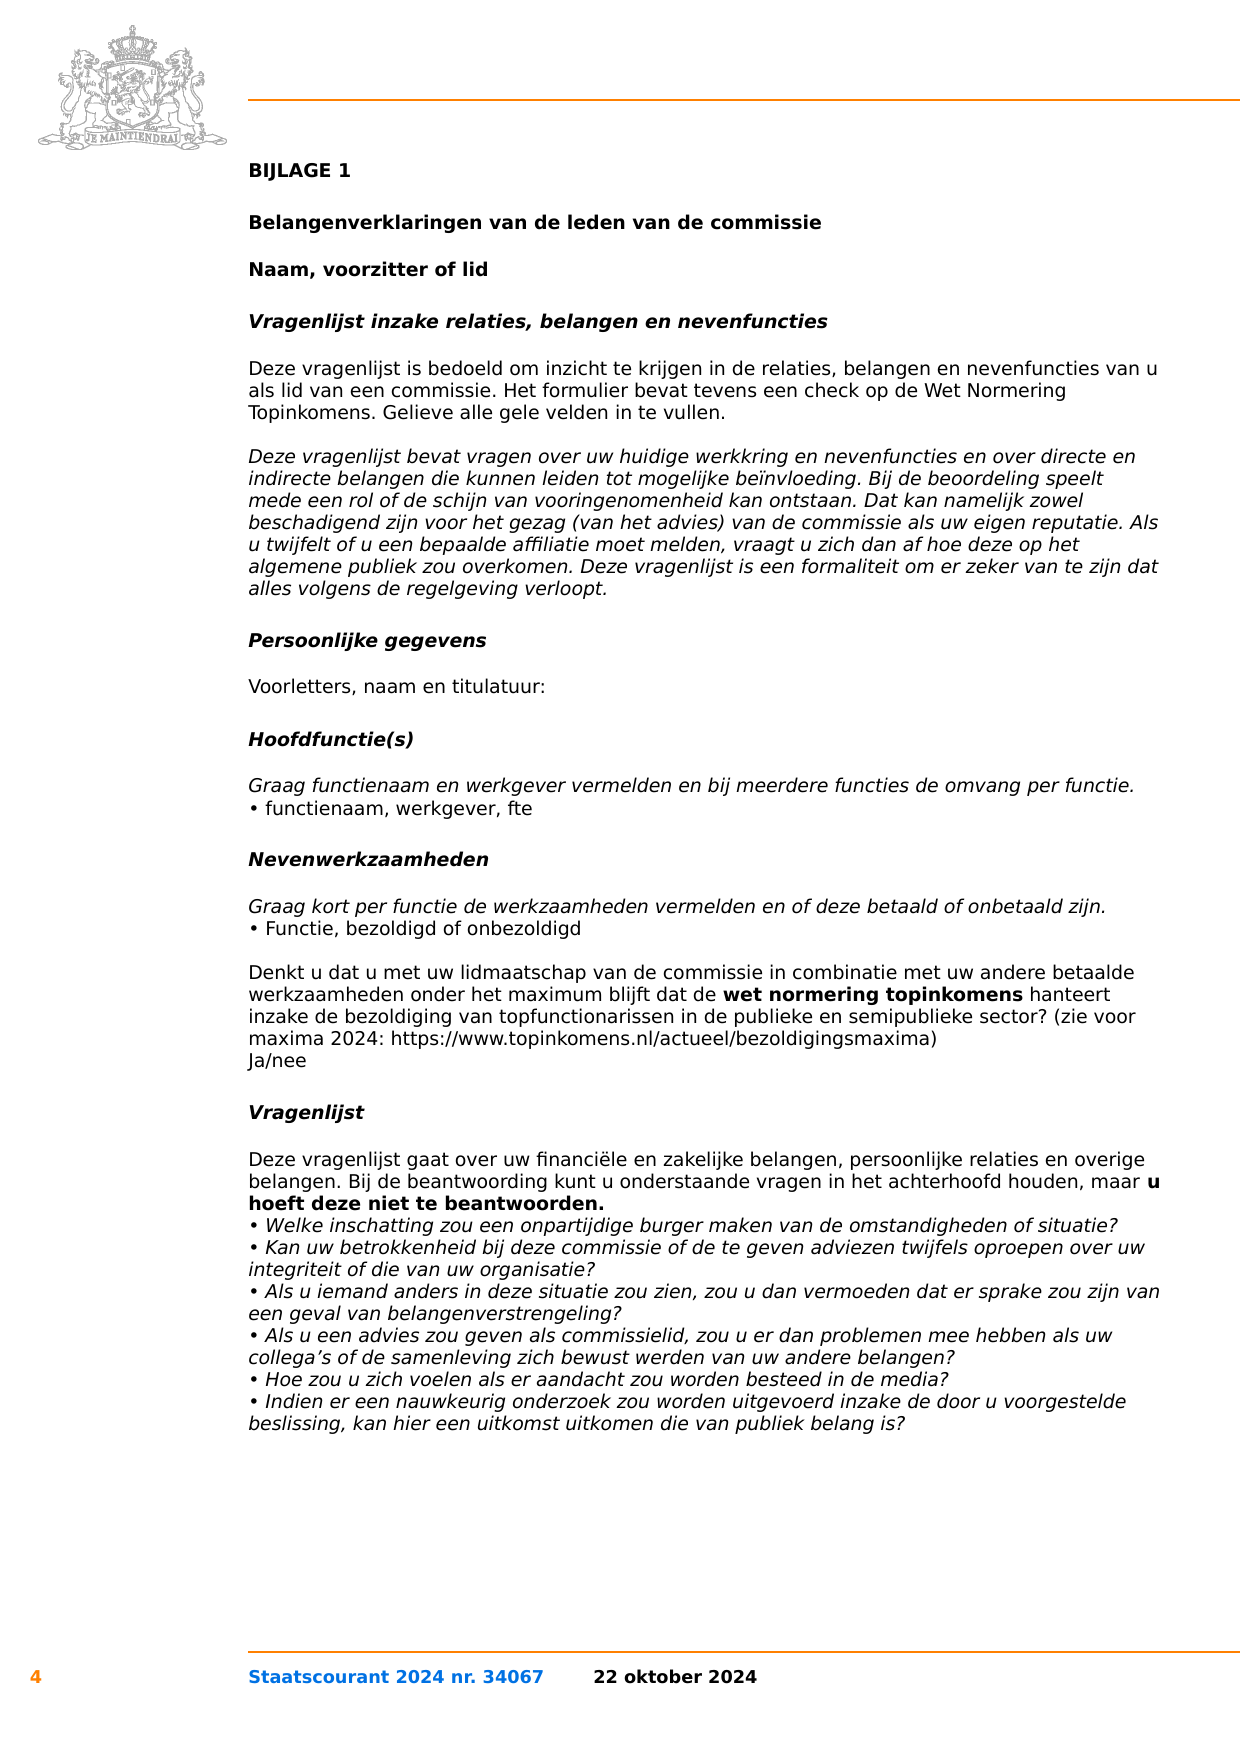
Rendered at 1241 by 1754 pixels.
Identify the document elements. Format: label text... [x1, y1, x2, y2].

text • Functie, bezoldigd of onbezoldigd [248, 918, 1163, 940]
text Voorletters, naam en titulatuur: [248, 676, 1163, 698]
text Denkt u dat u met uw lidmaatschap van de commissie in combinatie met uw andere betaalde werkzaamheden onder het maximum blijft dat de wet normering topinkomens hanteert inzake de bezoldiging van topfunctionarissen in de publieke en semipublieke sector? (zie voor maxima 2024: https://www.topinkomens.nl/actueel/bezoldigingsmaxima) [248, 962, 1163, 1050]
text • Als u iemand anders in deze situatie zou zien, zou u dan vermoeden dat er sprake zou zijn van een geval van belangenverstrengeling? [248, 1281, 1163, 1325]
subtitle Nevenwerkzaamheden [248, 849, 1163, 871]
text • functienaam, werkgever, fte [248, 797, 1163, 819]
subtitle Hoofdfunctie(s) [248, 728, 1163, 750]
subtitle Vragenlijst [248, 1102, 1163, 1124]
text Ja/nee [248, 1050, 1163, 1072]
text • Hoe zou u zich voelen als er aandacht zou worden besteed in de media? [248, 1369, 1163, 1391]
text Naam, voorzitter of lid [248, 259, 1163, 281]
text Deze vragenlijst bevat vragen over uw huidige werkkring en nevenfuncties en over directe en indirecte belangen die kunnen leiden tot mogelijke beïnvloeding. Bij de beoordeling speelt mede een rol of de schijn van vooringenomenheid kan ontstaan. Dat kan namelijk zowel beschadigend zijn voor het gezag (van het advies) van de commissie als uw eigen reputatie. Als u twijfelt of u een bepaalde affiliatie moet melden, vraagt u zich dan af hoe deze op het algemene publiek zou overkomen. Deze vragenlijst is een formaliteit om er zeker van te zijn dat alles volgens de regelgeving verloopt. [248, 446, 1163, 599]
text • Kan uw betrokkenheid bij deze commissie of de te geven adviezen twijfels oproepen over uw integriteit of die van uw organisatie? [248, 1237, 1163, 1281]
text Graag functienaam en werkgever vermelden en bij meerdere functies de omvang per functie. [248, 775, 1163, 797]
subtitle Persoonlijke gegevens [248, 629, 1163, 651]
text Deze vragenlijst is bedoeld om inzicht te krijgen in de relaties, belangen en nevenfuncties van u als lid van een commissie. Het formulier bevat tevens een check op de Wet Normering Topinkomens. Gelieve alle gele velden in te vullen. [248, 358, 1163, 424]
subtitle Belangenverklaringen van de leden van de commissie [248, 212, 1163, 234]
text • Als u een advies zou geven als commissielid, zou u er dan problemen mee hebben als uw collega’s of de samenleving zich bewust werden van uw andere belangen? [248, 1325, 1163, 1369]
text Graag kort per functie de werkzaamheden vermelden en of deze betaald of onbetaald zijn. [248, 896, 1163, 918]
text Deze vragenlijst gaat over uw financiële en zakelijke belangen, persoonlijke relaties en overige belangen. Bij de beantwoording kunt u onderstaande vragen in het achterhoofd houden, maar u hoeft deze niet te beantwoorden. [248, 1149, 1163, 1215]
text • Welke inschatting zou een onpartijdige burger maken van de omstandigheden of situatie? [248, 1215, 1163, 1237]
picture [38, 25, 227, 150]
subtitle Vragenlijst inzake relaties, belangen en nevenfuncties [248, 311, 1163, 333]
subtitle BIJLAGE 1 [248, 160, 1163, 182]
text • Indien er een nauwkeurig onderzoek zou worden uitgevoerd inzake de door u voorgestelde beslissing, kan hier een uitkomst uitkomen die van publiek belang is? [248, 1391, 1163, 1435]
